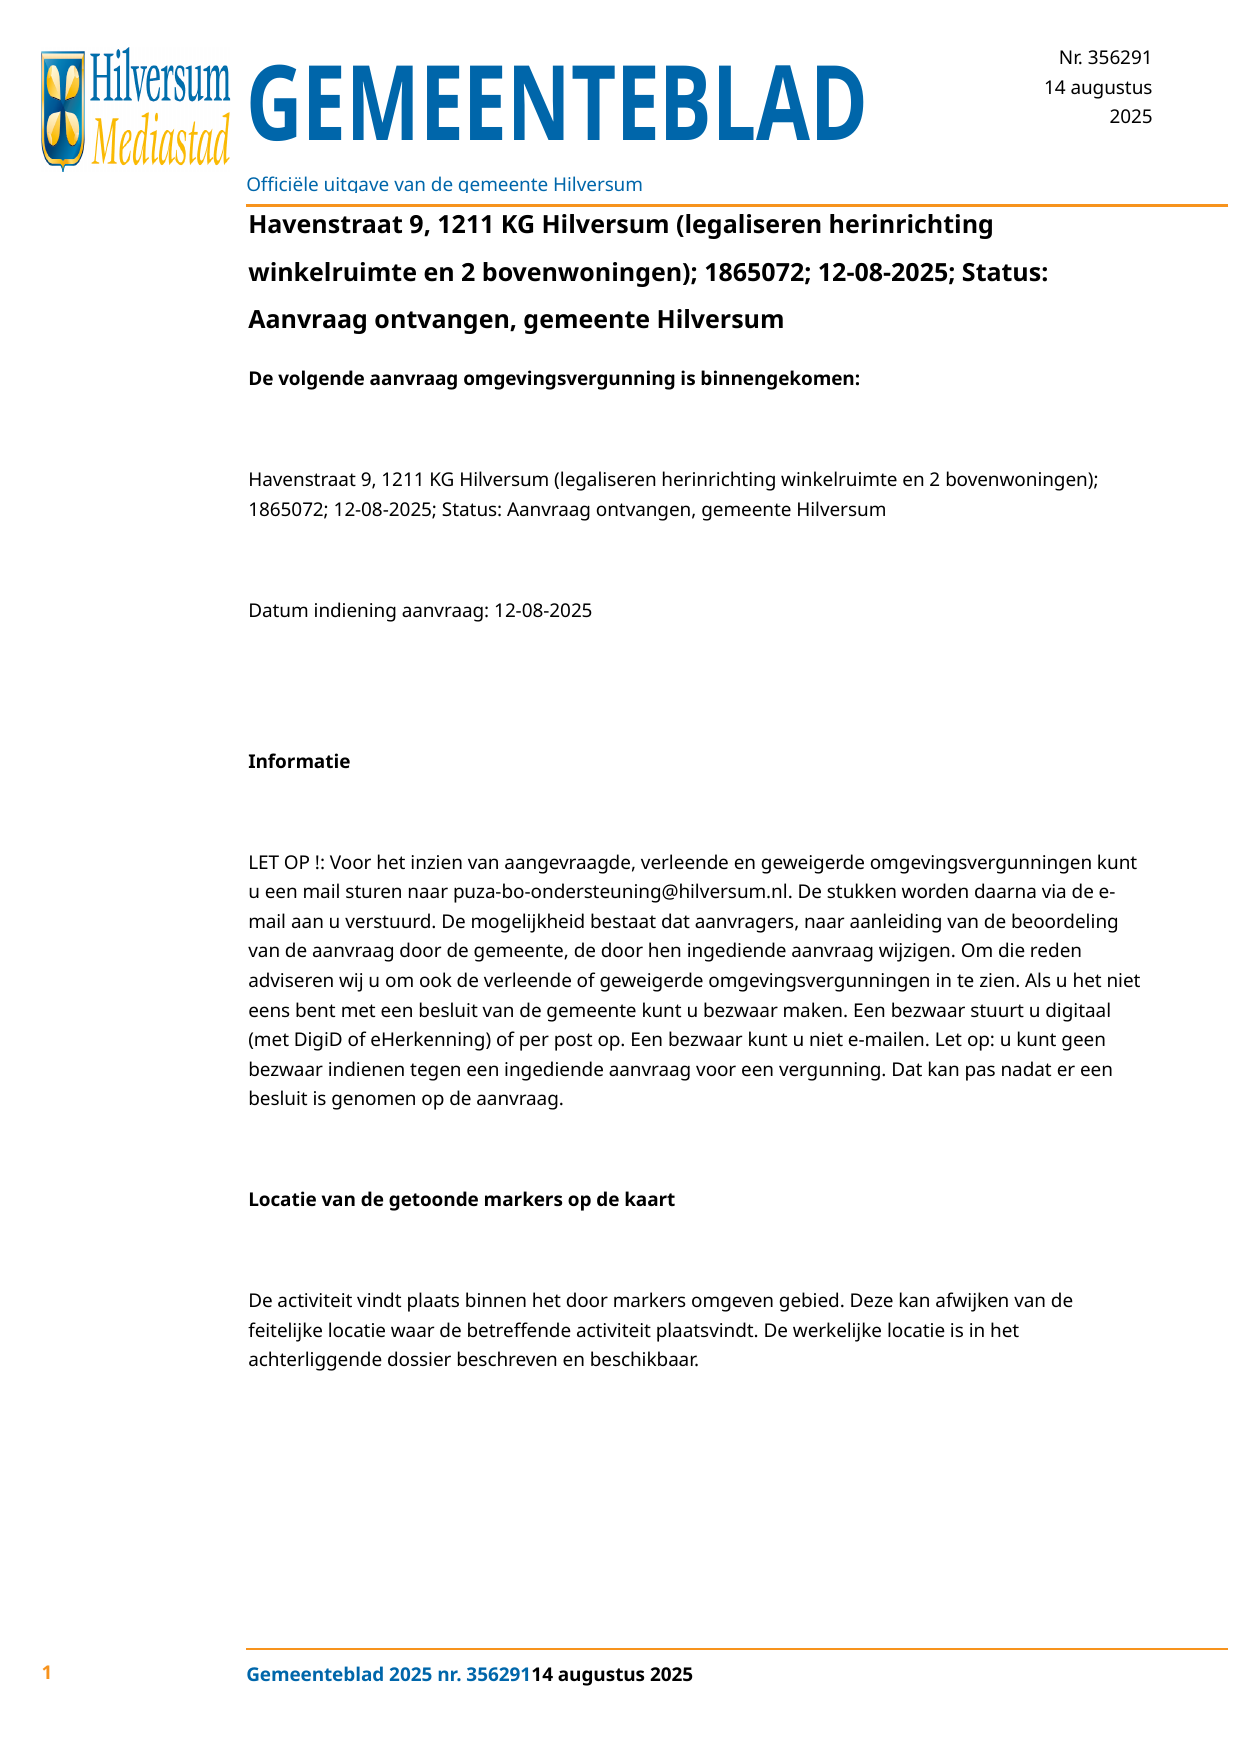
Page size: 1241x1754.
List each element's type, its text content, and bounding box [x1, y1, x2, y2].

text De volgende aanvraag omgevingsvergunning is binnengekomen: [248, 366, 1152, 391]
text Datum indiening aanvraag: 12-08-2025 [248, 597, 1152, 622]
text Havenstraat 9, 1211 KG Hilversum (legaliseren herinrichting winkelruimte en 2 bovenwoningen); 1865072; 12-08-2025; Status: Aanvraag ontvangen, gemeente Hilversum [248, 466, 1152, 522]
text De activiteit vindt plaats binnen het door markers omgeven gebied. Deze kan afwijken van de feitelijke locatie waar de betreffende activiteit plaatsvindt. De werkelijke locatie is in het achterliggende dossier beschreven en beschikbaar. [248, 1287, 1152, 1372]
text Informatie [248, 748, 1152, 774]
text LET OP !: Voor het inzien van aangevraagde, verleende en geweigerde omgevingsvergunningen kunt u een mail sturen naar puza-bo-ondersteuning@hilversum.nl. De stukken worden daarna via de e-mail aan u verstuurd. De mogelijkheid bestaat dat aanvragers, naar aanleiding van de beoordeling van de aanvraag door de gemeente, de door hen ingediende aanvraag wijzigen. Om die reden adviseren wij u om ook de verleende of geweigerde omgevingsvergunningen in te zien. Als u het niet eens bent met een besluit van de gemeente kunt u bezwaar maken. Een bezwaar stuurt u digitaal (met DigiD of eHerkenning) of per post op. Een bezwaar kunt u niet e-mailen. Let op: u kunt geen bezwaar indienen tegen een ingediende aanvraag voor een vergunning. Dat kan pas nadat er een besluit is genomen op de aanvraag. [248, 849, 1152, 1111]
picture [41, 47, 231, 172]
text Havenstraat 9, 1211 KG Hilversum (legaliseren herinrichting winkelruimte en 2 bovenwoningen); 1865072; 12-08-2025; Status: Aanvraag ontvangen, gemeente Hilversum [248, 207, 1152, 336]
text Locatie van de getoonde markers op de kaart [248, 1186, 1152, 1212]
